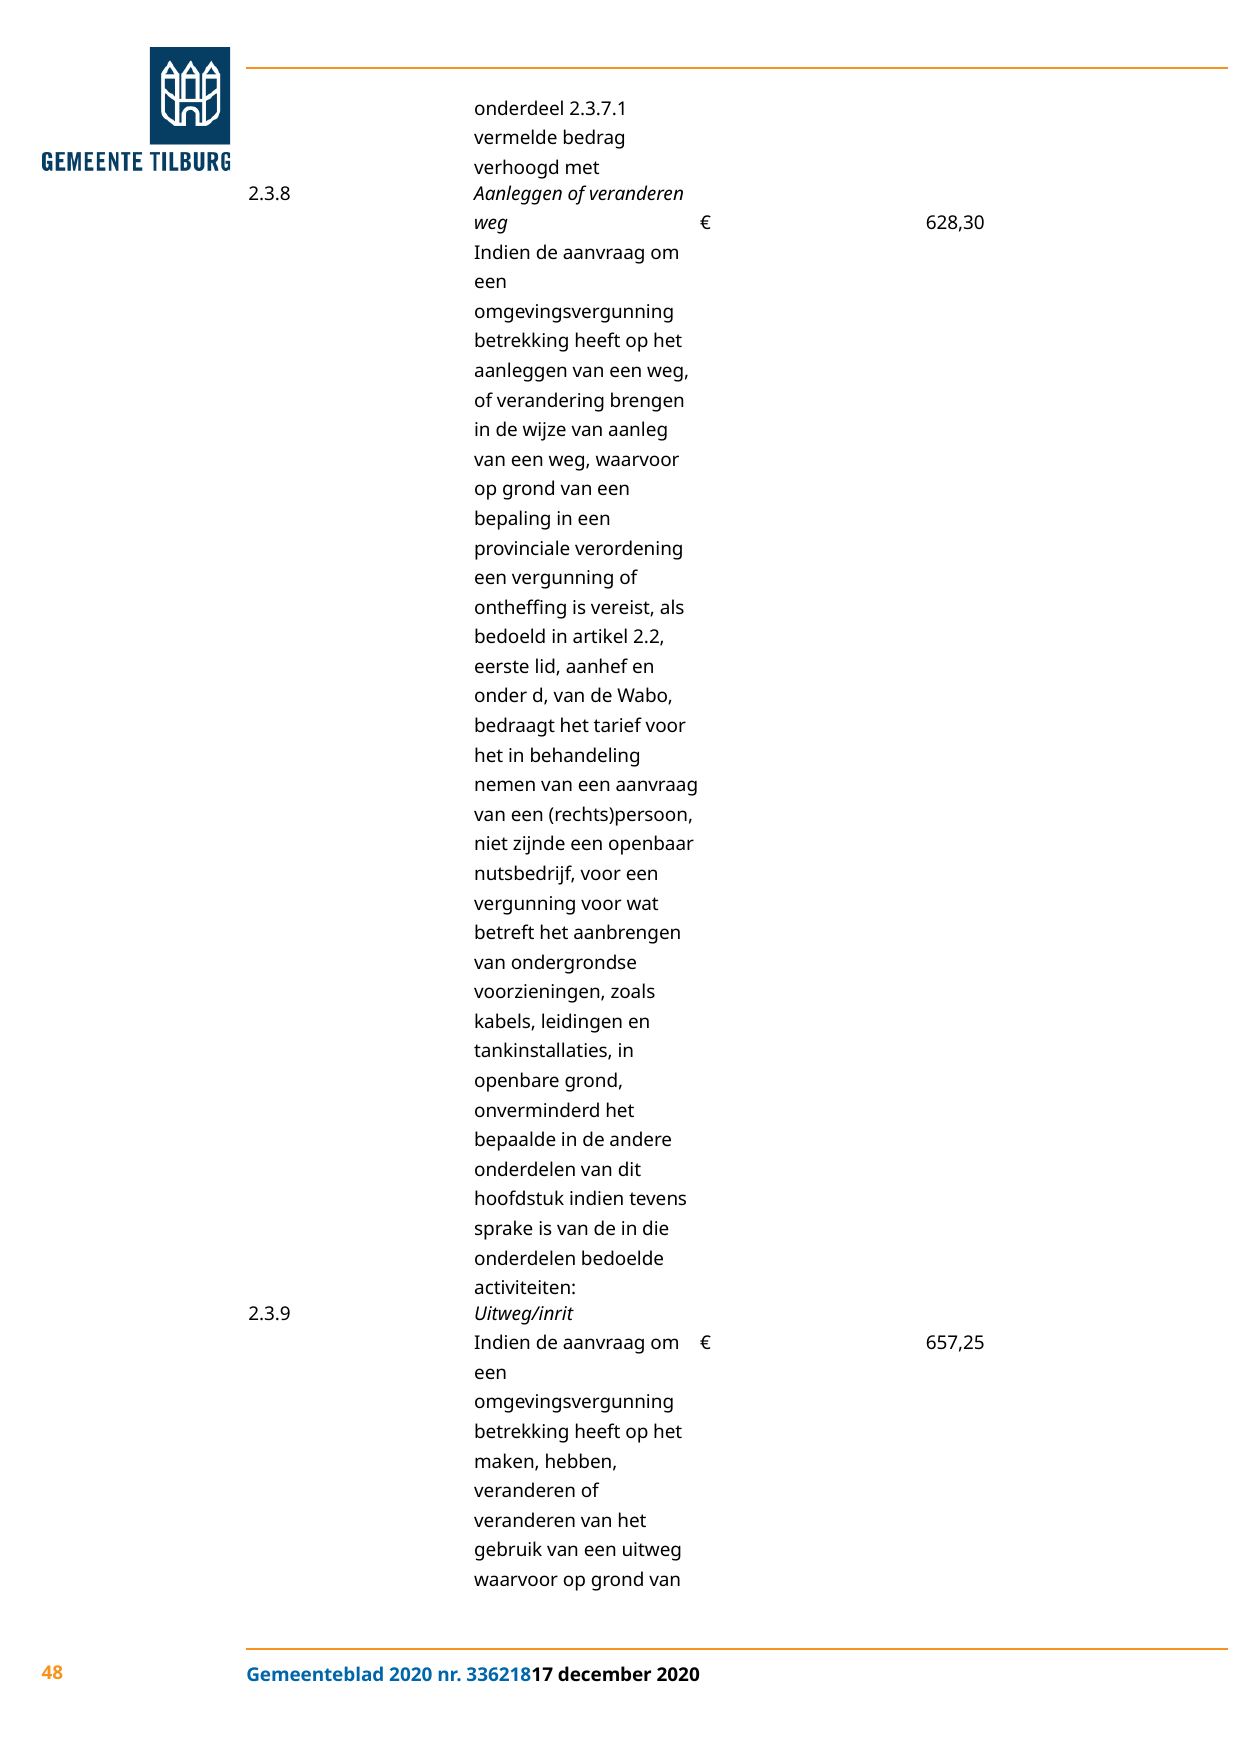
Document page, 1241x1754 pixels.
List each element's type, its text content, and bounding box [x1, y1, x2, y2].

table_cell 2.3.9 [248, 1300, 474, 1592]
table_cell 2.3.8 [248, 180, 474, 1300]
table_cell 628,30 [926, 180, 1152, 1300]
table_cell [926, 95, 1152, 180]
picture [41, 47, 231, 172]
table_cell 657,25 [926, 1300, 1152, 1592]
table_cell [248, 95, 474, 180]
table_cell onderdeel 2.3.7.1 vermelde bedrag verhoogd met [474, 95, 700, 180]
table_cell Aanleggen of veranderen weg Indien de aanvraag om een omgevingsvergunning betrekking heeft op het aanleggen van een weg, of verandering brengen in de wijze van aanleg van een weg, waarvoor op grond van een bepaling in een provinciale verordening een vergunning of ontheffing is vereist, als bedoeld in artikel 2.2, eerste lid, aanhef en onder d, van de Wabo, bedraagt het tarief voor het in behandeling nemen van een aanvraag van een (rechts)persoon, niet zijnde een openbaar nutsbedrijf, voor een vergunning voor wat betreft het aanbrengen van ondergrondse voorzieningen, zoals kabels, leidingen en tankinstallaties, in openbare grond, onverminderd het bepaalde in de andere onderdelen van dit hoofdstuk indien tevens sprake is van de in die onderdelen bedoelde activiteiten: [474, 180, 700, 1300]
table_cell [700, 95, 926, 180]
table_cell € [700, 180, 926, 1300]
table_cell Uitweg/inrit Indien de aanvraag om een omgevingsvergunning betrekking heeft op het maken, hebben, veranderen of veranderen van het gebruik van een uitweg waarvoor op grond van [474, 1300, 700, 1592]
table_cell € [700, 1300, 926, 1592]
